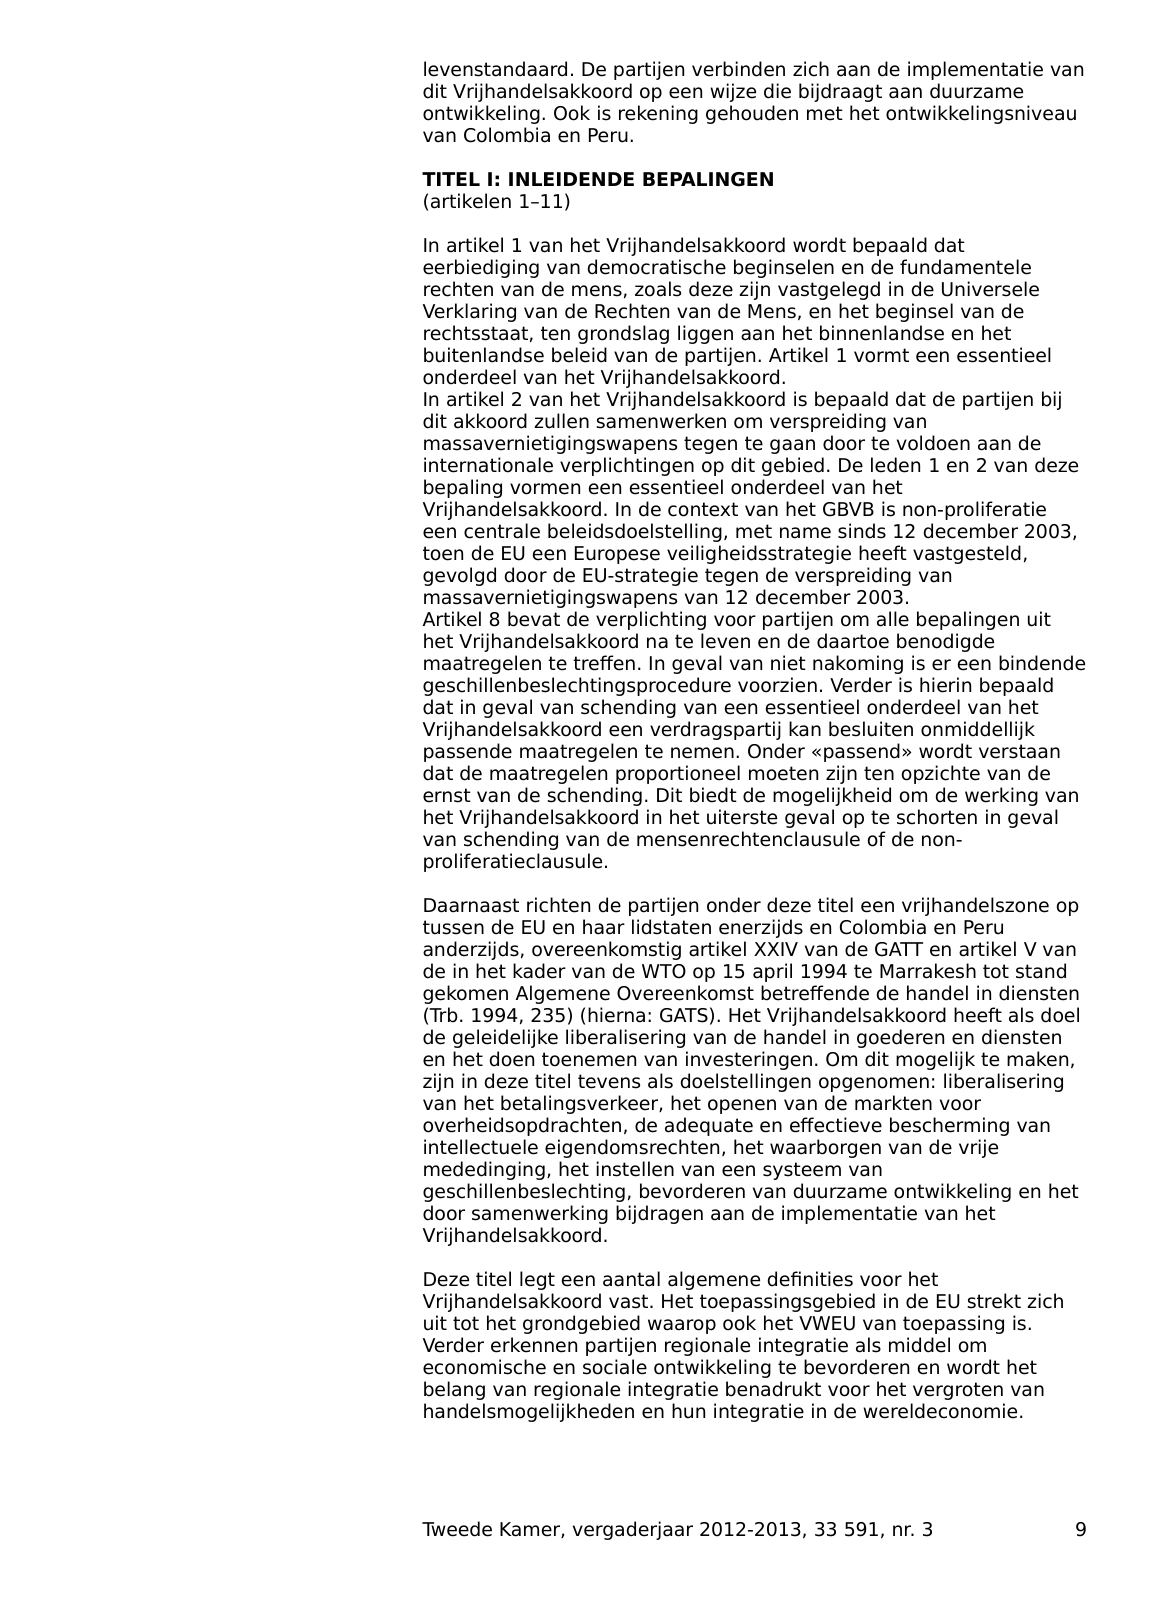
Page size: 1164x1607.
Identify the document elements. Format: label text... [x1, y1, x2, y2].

text Artikel 8 bevat de verplichting voor partijen om alle bepalingen uit het Vrijhandelsakkoord na te leven en de daartoe benodigde maatregelen te treffen. In geval van niet nakoming is er een bindende geschillenbeslechtingsprocedure voorzien. Verder is hierin bepaald dat in geval van schending van een essentieel onderdeel van het Vrijhandelsakkoord een verdragspartij kan besluiten onmiddellijk passende maatregelen te nemen. Onder «passend» wordt verstaan dat de maatregelen proportioneel moeten zijn ten opzichte van de ernst van de schending. Dit biedt de mogelijkheid om de werking van het Vrijhandelsakkoord in het uiterste geval op te schorten in geval van schending van de mensenrechtenclausule of de non-proliferatieclausule. [422, 609, 1087, 873]
text Deze titel legt een aantal algemene definities voor het Vrijhandelsakkoord vast. Het toepassingsgebied in de EU strekt zich uit tot het grondgebied waarop ook het VWEU van toepassing is. Verder erkennen partijen regionale integratie als middel om economische en sociale ontwikkeling te bevorderen en wordt het belang van regionale integratie benadrukt voor het vergroten van handelsmogelijkheden en hun integratie in de wereldeconomie. [422, 1269, 1087, 1423]
text (artikelen 1–11) [422, 191, 1087, 213]
text levenstandaard. De partijen verbinden zich aan de implementatie van dit Vrijhandelsakkoord op een wijze die bijdraagt aan duurzame ontwikkeling. Ook is rekening gehouden met het ontwikkelingsniveau van Colombia en Peru. [422, 59, 1087, 147]
subtitle TITEL I: INLEIDENDE BEPALINGEN [422, 169, 1087, 191]
text In artikel 2 van het Vrijhandelsakkoord is bepaald dat de partijen bij dit akkoord zullen samenwerken om verspreiding van massavernietigingswapens tegen te gaan door te voldoen aan de internationale verplichtingen op dit gebied. De leden 1 en 2 van deze bepaling vormen een essentieel onderdeel van het Vrijhandelsakkoord. In de context van het GBVB is non-proliferatie een centrale beleidsdoelstelling, met name sinds 12 december 2003, toen de EU een Europese veiligheidsstrategie heeft vastgesteld, gevolgd door de EU-strategie tegen de verspreiding van massavernietigingswapens van 12 december 2003. [422, 389, 1087, 609]
text Daarnaast richten de partijen onder deze titel een vrijhandelszone op tussen de EU en haar lidstaten enerzijds en Colombia en Peru anderzijds, overeenkomstig artikel XXIV van de GATT en artikel V van de in het kader van de WTO op 15 april 1994 te Marrakesh tot stand gekomen Algemene Overeenkomst betreffende de handel in diensten (Trb. 1994, 235) (hierna: GATS). Het Vrijhandelsakkoord heeft als doel de geleidelijke liberalisering van de handel in goederen en diensten en het doen toenemen van investeringen. Om dit mogelijk te maken, zijn in deze titel tevens als doelstellingen opgenomen: liberalisering van het betalingsverkeer, het openen van de markten voor overheidsopdrachten, de adequate en effectieve bescherming van intellectuele eigendomsrechten, het waarborgen van de vrije mededinging, het instellen van een systeem van geschillenbeslechting, bevorderen van duurzame ontwikkeling en het door samenwerking bijdragen aan de implementatie van het Vrijhandelsakkoord. [422, 895, 1087, 1247]
text In artikel 1 van het Vrijhandelsakkoord wordt bepaald dat eerbiediging van democratische beginselen en de fundamentele rechten van de mens, zoals deze zijn vastgelegd in de Universele Verklaring van de Rechten van de Mens, en het beginsel van de rechtsstaat, ten grondslag liggen aan het binnenlandse en het buitenlandse beleid van de partijen. Artikel 1 vormt een essentieel onderdeel van het Vrijhandelsakkoord. [422, 235, 1087, 389]
